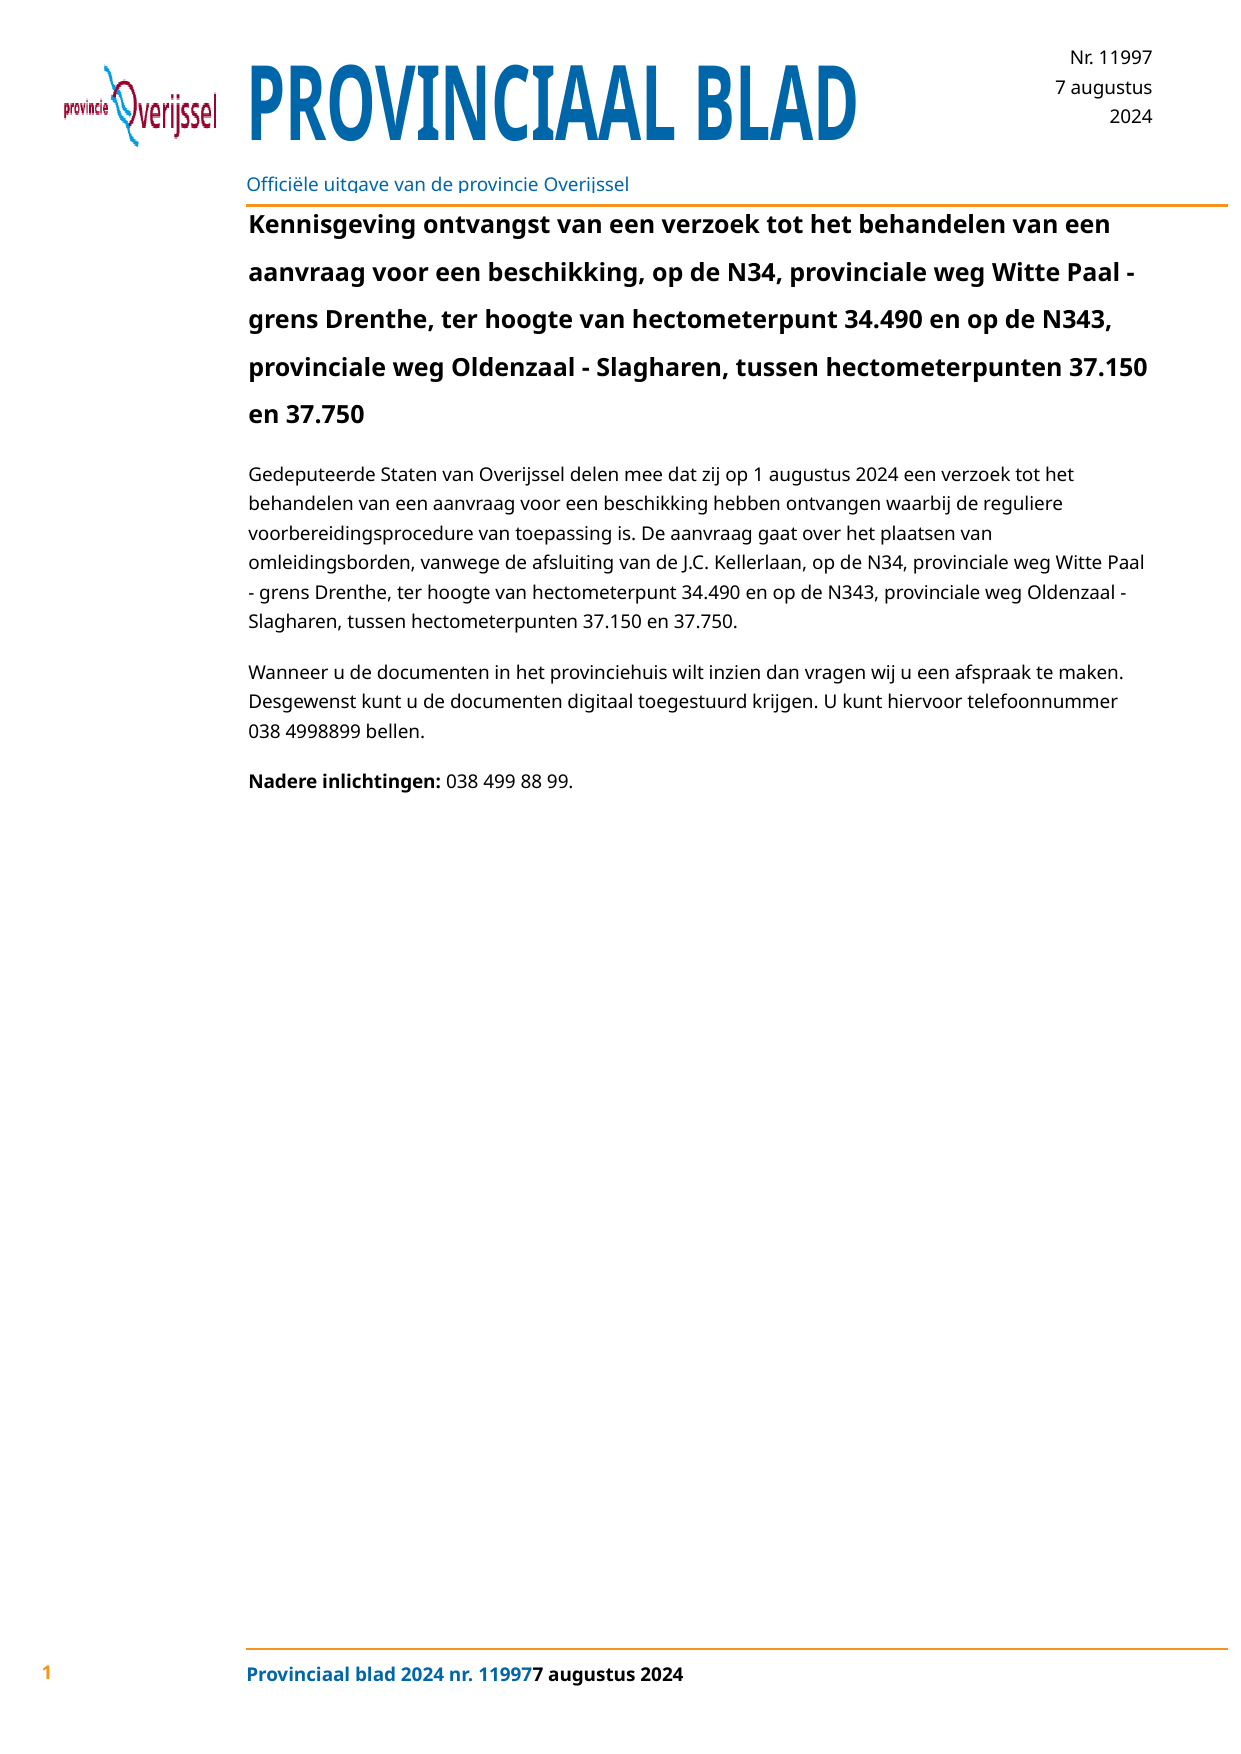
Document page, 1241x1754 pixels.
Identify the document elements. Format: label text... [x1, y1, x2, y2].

text Nadere inlichtingen: 038 499 88 99. [248, 769, 1152, 794]
picture [41, 47, 231, 172]
text Gedeputeerde Staten van Overijssel delen mee dat zij op 1 augustus 2024 een verzoek tot het behandelen van een aanvraag voor een beschikking hebben ontvangen waarbij de reguliere voorbereidingsprocedure van toepassing is. De aanvraag gaat over het plaatsen van omleidingsborden, vanwege de afsluiting van de J.C. Kellerlaan, op de N34, provinciale weg Witte Paal - grens Drenthe, ter hoogte van hectometerpunt 34.490 en op de N343, provinciale weg Oldenzaal - Slagharen, tussen hectometerpunten 37.150 en 37.750. [248, 461, 1152, 634]
text Wanneer u de documenten in het provinciehuis wilt inzien dan vragen wij u een afspraak te maken. Desgewenst kunt u de documenten digitaal toegestuurd krijgen. U kunt hiervoor telefoonnummer 038 4998899 bellen. [248, 659, 1152, 744]
text Kennisgeving ontvangst van een verzoek tot het behandelen van een aanvraag voor een beschikking, op de N34, provinciale weg Witte Paal - grens Drenthe, ter hoogte van hectometerpunt 34.490 en op de N343, provinciale weg Oldenzaal - Slagharen, tussen hectometerpunten 37.150 en 37.750 [248, 207, 1152, 431]
